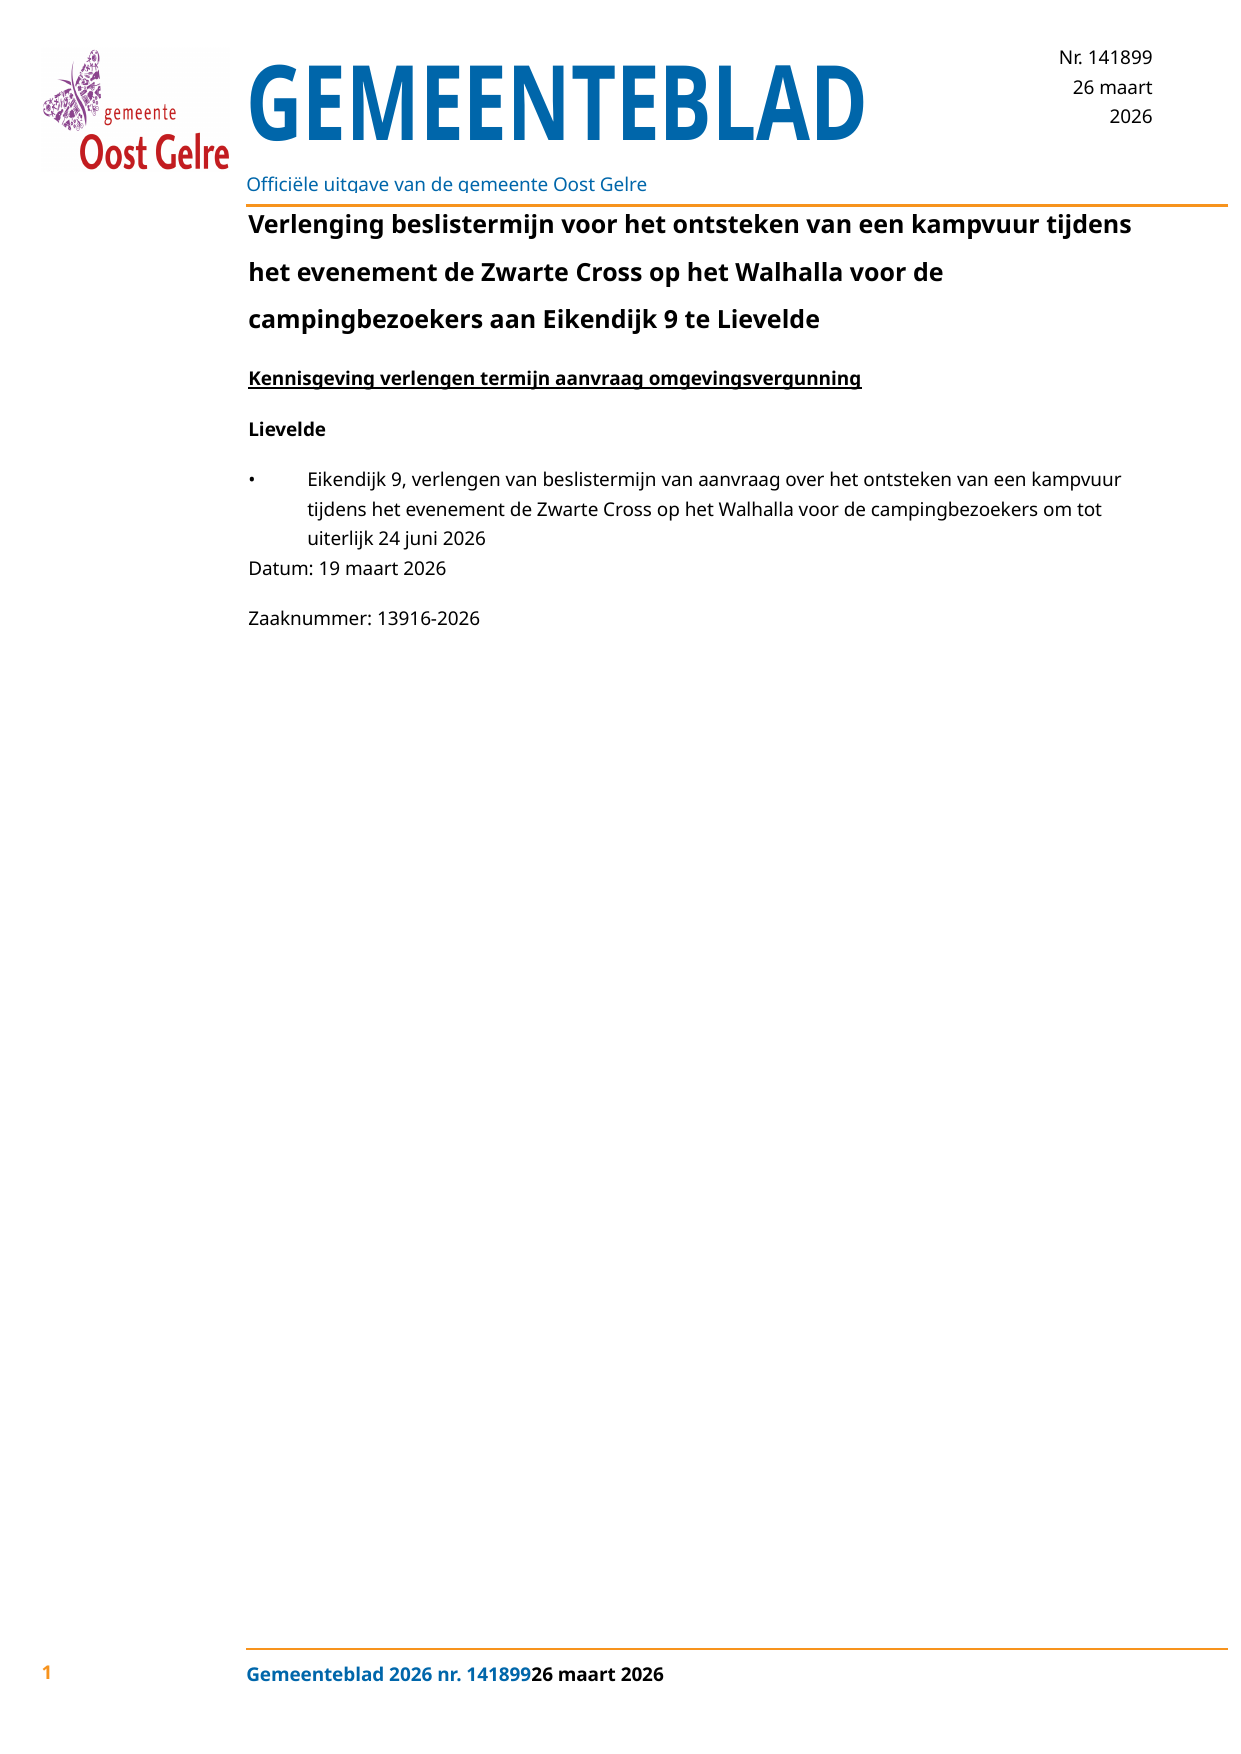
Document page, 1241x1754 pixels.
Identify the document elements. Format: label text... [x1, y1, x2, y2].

text Datum: 19 maart 2026 [248, 555, 1152, 581]
text Zaaknummer: 13916-2026 [248, 606, 1152, 631]
text Kennisgeving verlengen termijn aanvraag omgevingsvergunning [248, 366, 1152, 391]
text Lievelde [248, 416, 1152, 442]
text Verlenging beslistermijn voor het ontsteken van een kampvuur tijdens het evenement de Zwarte Cross op het Walhalla voor de campingbezoekers aan Eikendijk 9 te Lievelde [248, 207, 1152, 336]
list Eikendijk 9, verlengen van beslistermijn van aanvraag over het ontsteken van een kampvuur tijdens het evenement de Zwarte Cross op het Walhalla voor de campingbezoekers om tot uiterlijk 24 juni 2026 [248, 466, 1152, 551]
picture [41, 47, 231, 172]
